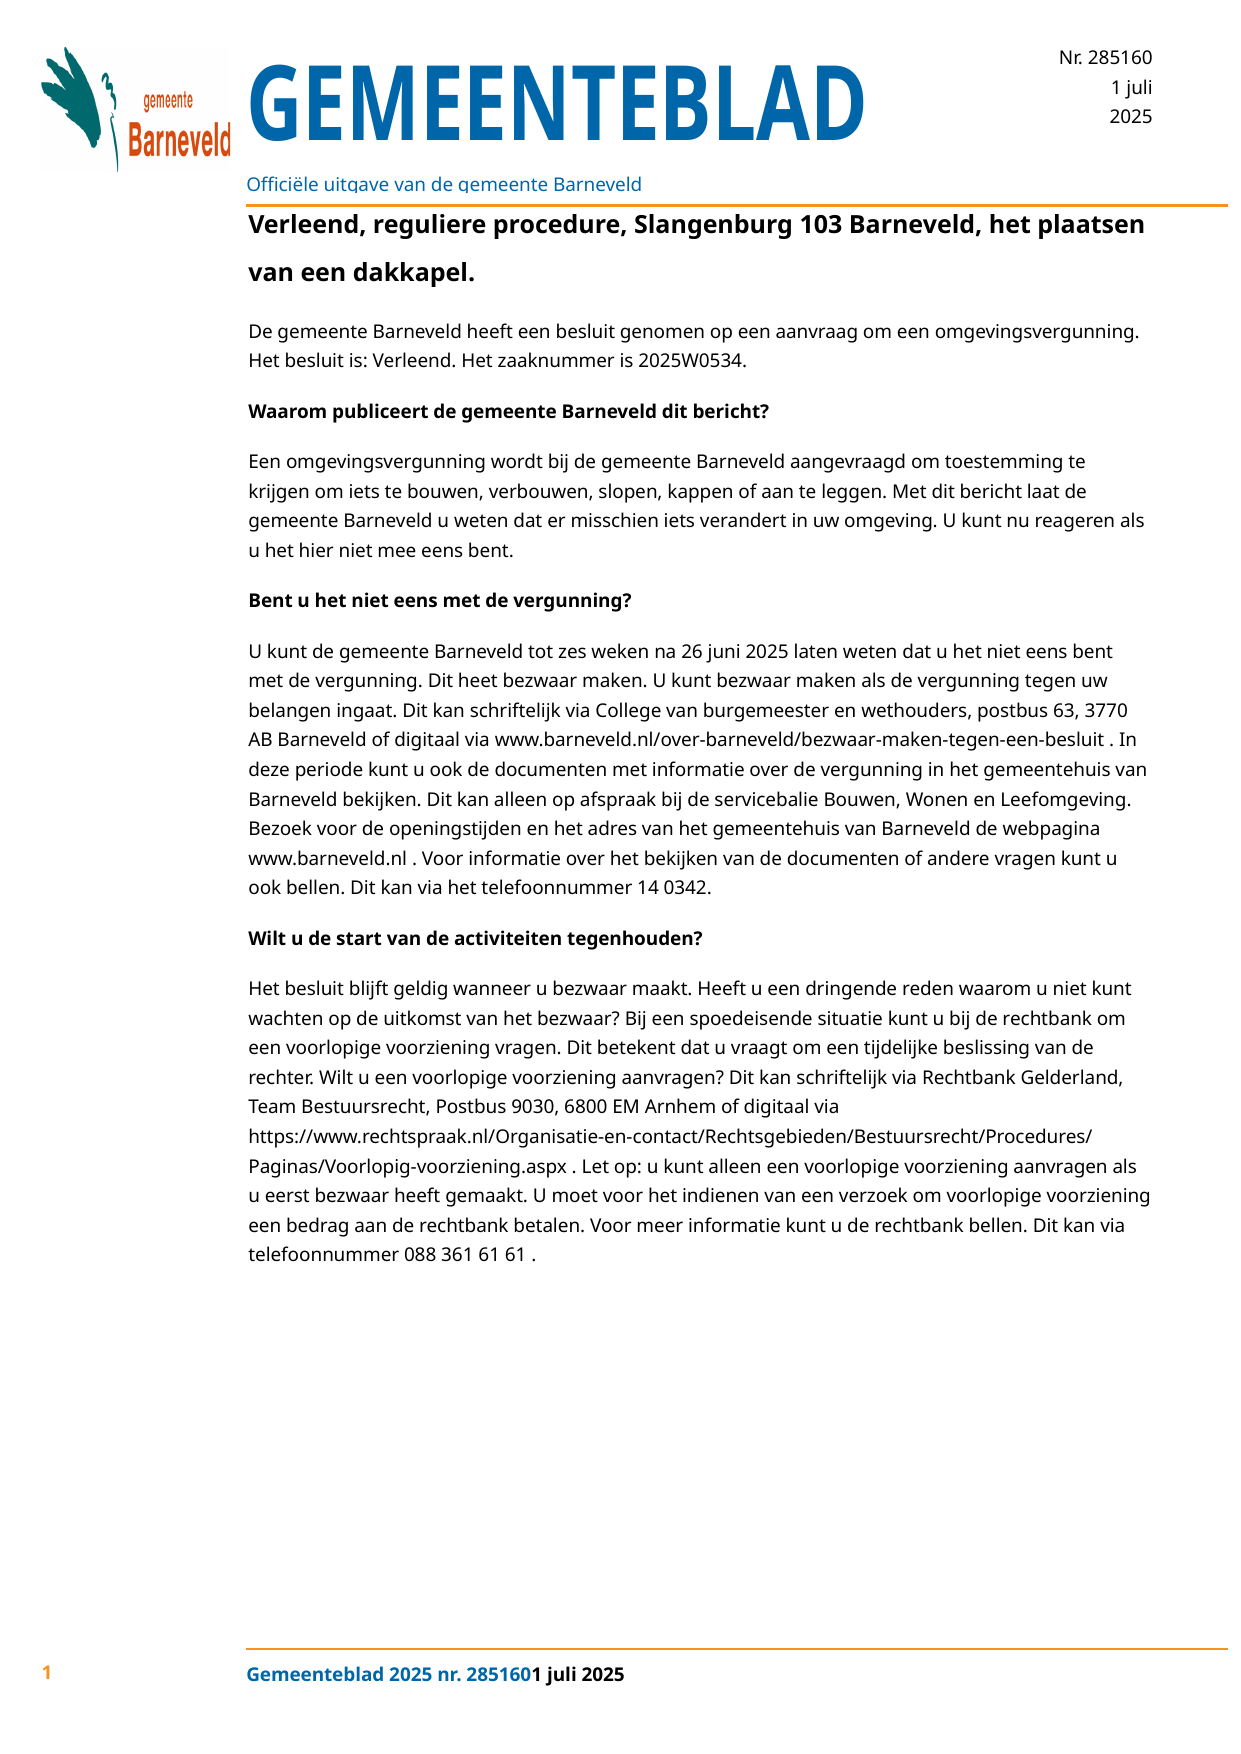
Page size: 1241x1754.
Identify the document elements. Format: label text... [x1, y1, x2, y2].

text Verleend, reguliere procedure, Slangenburg 103 Barneveld, het plaatsen van een dakkapel. [248, 207, 1152, 288]
text Bent u het niet eens met de vergunning? [248, 587, 1152, 613]
text Wilt u de start van de activiteiten tegenhouden? [248, 925, 1152, 951]
text De gemeente Barneveld heeft een besluit genomen op een aanvraag om een omgevingsvergunning. Het besluit is: Verleend. Het zaaknummer is 2025W0534. [248, 318, 1152, 373]
text U kunt de gemeente Barneveld tot zes weken na 26 juni 2025 laten weten dat u het niet eens bent met de vergunning. Dit heet bezwaar maken. U kunt bezwaar maken als de vergunning tegen uw belangen ingaat. Dit kan schriftelijk via College van burgemeester en wethouders, postbus 63, 3770 AB Barneveld of digitaal via www.barneveld.nl/over-barneveld/bezwaar-maken-tegen-een-besluit . In deze periode kunt u ook de documenten met informatie over de vergunning in het gemeentehuis van Barneveld bekijken. Dit kan alleen op afspraak bij de servicebalie Bouwen, Wonen en Leefomgeving. Bezoek voor de openingstijden en het adres van het gemeentehuis van Barneveld de webpagina www.barneveld.nl . Voor informatie over het bekijken van de documenten of andere vragen kunt u ook bellen. Dit kan via het telefoonnummer 14 0342. [248, 638, 1152, 900]
text Het besluit blijft geldig wanneer u bezwaar maakt. Heeft u een dringende reden waarom u niet kunt wachten op de uitkomst van het bezwaar? Bij een spoedeisende situatie kunt u bij de rechtbank om een voorlopige voorziening vragen. Dit betekent dat u vraagt om een tijdelijke beslissing van de rechter. Wilt u een voorlopige voorziening aanvragen? Dit kan schriftelijk via Rechtbank Gelderland, Team Bestuursrecht, Postbus 9030, 6800 EM Arnhem of digitaal via https://www.rechtspraak.nl/Organisatie-en-contact/Rechtsgebieden/Bestuursrecht/Procedures/Paginas/Voorlopig-voorziening.aspx . Let op: u kunt alleen een voorlopige voorziening aanvragen als u eerst bezwaar heeft gemaakt. U moet voor het indienen van een verzoek om voorlopige voorziening een bedrag aan de rechtbank betalen. Voor meer informatie kunt u de rechtbank bellen. Dit kan via telefoonnummer 088 361 61 61 . [248, 975, 1152, 1267]
text Een omgevingsvergunning wordt bij de gemeente Barneveld aangevraagd om toestemming te krijgen om iets te bouwen, verbouwen, slopen, kappen of aan te leggen. Met dit bericht laat de gemeente Barneveld u weten dat er misschien iets verandert in uw omgeving. U kunt nu reageren als u het hier niet mee eens bent. [248, 448, 1152, 563]
picture [41, 47, 231, 172]
text Waarom publiceert de gemeente Barneveld dit bericht? [248, 398, 1152, 424]
